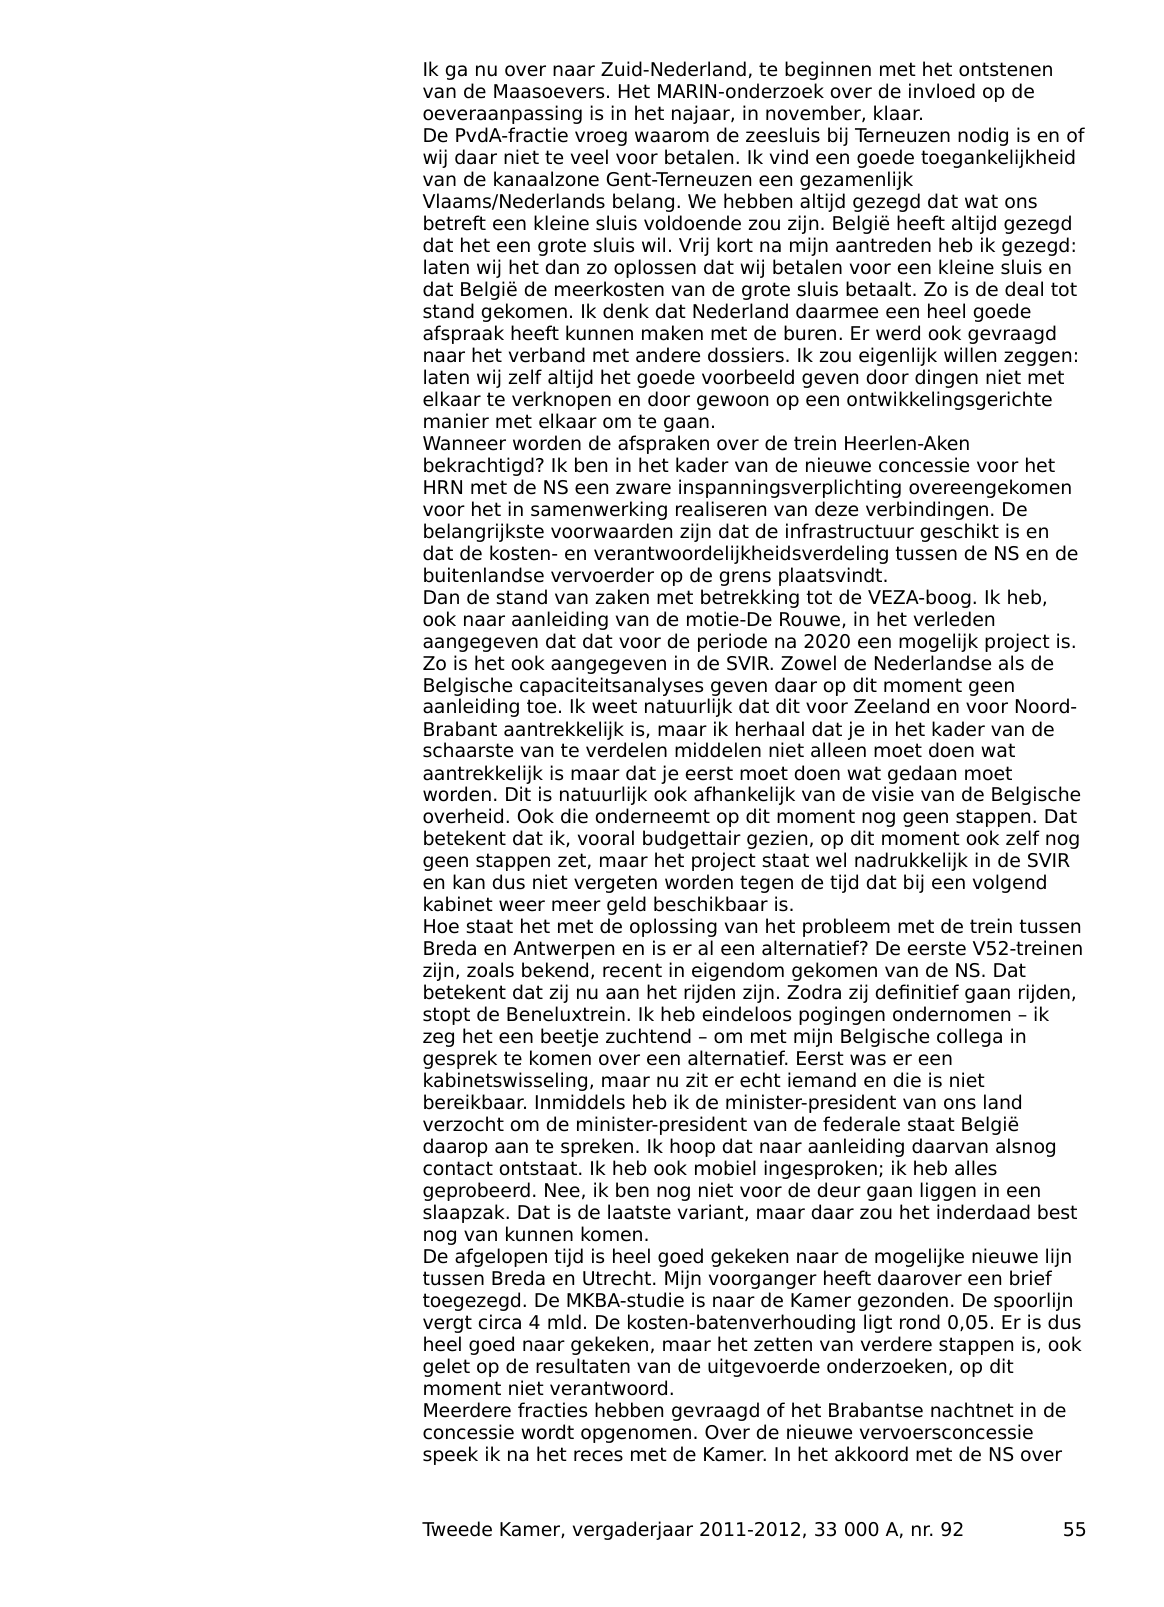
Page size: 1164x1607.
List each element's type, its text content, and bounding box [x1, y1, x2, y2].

text Dan de stand van zaken met betrekking tot de VEZA-boog. Ik heb, ook naar aanleiding van de motie-De Rouwe, in het verleden aangegeven dat dat voor de periode na 2020 een mogelijk project is. Zo is het ook aangegeven in de SVIR. Zowel de Nederlandse als de Belgische capaciteitsanalyses geven daar op dit moment geen aanleiding toe. Ik weet natuurlijk dat dit voor Zeeland en voor Noord-Brabant aantrekkelijk is, maar ik herhaal dat je in het kader van de schaarste van te verdelen middelen niet alleen moet doen wat aantrekkelijk is maar dat je eerst moet doen wat gedaan moet worden. Dit is natuurlijk ook afhankelijk van de visie van de Belgische overheid. Ook die onderneemt op dit moment nog geen stappen. Dat betekent dat ik, vooral budgettair gezien, op dit moment ook zelf nog geen stappen zet, maar het project staat wel nadrukkelijk in de SVIR en kan dus niet vergeten worden tegen de tijd dat bij een volgend kabinet weer meer geld beschikbaar is. [422, 587, 1087, 916]
text Meerdere fracties hebben gevraagd of het Brabantse nachtnet in de concessie wordt opgenomen. Over de nieuwe vervoersconcessie speek ik na het reces met de Kamer. In het akkoord met de NS over [422, 1400, 1087, 1466]
text De afgelopen tijd is heel goed gekeken naar de mogelijke nieuwe lijn tussen Breda en Utrecht. Mijn voorganger heeft daarover een brief toegezegd. De MKBA-studie is naar de Kamer gezonden. De spoorlijn vergt circa 4 mld. De kosten-batenverhouding ligt rond 0,05. Er is dus heel goed naar gekeken, maar het zetten van verdere stappen is, ook gelet op de resultaten van de uitgevoerde onderzoeken, op dit moment niet verantwoord. [422, 1246, 1087, 1400]
text De PvdA-fractie vroeg waarom de zeesluis bij Terneuzen nodig is en of wij daar niet te veel voor betalen. Ik vind een goede toegankelijkheid van de kanaalzone Gent-Terneuzen een gezamenlijk Vlaams/Nederlands belang. We hebben altijd gezegd dat wat ons betreft een kleine sluis voldoende zou zijn. België heeft altijd gezegd dat het een grote sluis wil. Vrij kort na mijn aantreden heb ik gezegd: laten wij het dan zo oplossen dat wij betalen voor een kleine sluis en dat België de meerkosten van de grote sluis betaalt. Zo is de deal tot stand gekomen. Ik denk dat Nederland daarmee een heel goede afspraak heeft kunnen maken met de buren. Er werd ook gevraagd naar het verband met andere dossiers. Ik zou eigenlijk willen zeggen: laten wij zelf altijd het goede voorbeeld geven door dingen niet met elkaar te verknopen en door gewoon op een ontwikkelingsgerichte manier met elkaar om te gaan. [422, 125, 1087, 433]
text Ik ga nu over naar Zuid-Nederland, te beginnen met het ontstenen van de Maasoevers. Het MARIN-onderzoek over de invloed op de oeveraanpassing is in het najaar, in november, klaar. [422, 59, 1087, 125]
text Wanneer worden de afspraken over de trein Heerlen-Aken bekrachtigd? Ik ben in het kader van de nieuwe concessie voor het HRN met de NS een zware inspanningsverplichting overeengekomen voor het in samenwerking realiseren van deze verbindingen. De belangrijkste voorwaarden zijn dat de infrastructuur geschikt is en dat de kosten- en verantwoordelijkheidsverdeling tussen de NS en de buitenlandse vervoerder op de grens plaatsvindt. [422, 433, 1087, 587]
text Hoe staat het met de oplossing van het probleem met de trein tussen Breda en Antwerpen en is er al een alternatief? De eerste V52-treinen zijn, zoals bekend, recent in eigendom gekomen van de NS. Dat betekent dat zij nu aan het rijden zijn. Zodra zij definitief gaan rijden, stopt de Beneluxtrein. Ik heb eindeloos pogingen ondernomen – ik zeg het een beetje zuchtend – om met mijn Belgische collega in gesprek te komen over een alternatief. Eerst was er een kabinetswisseling, maar nu zit er echt iemand en die is niet bereikbaar. Inmiddels heb ik de minister-president van ons land verzocht om de minister-president van de federale staat België daarop aan te spreken. Ik hoop dat naar aanleiding daarvan alsnog contact ontstaat. Ik heb ook mobiel ingesproken; ik heb alles geprobeerd. Nee, ik ben nog niet voor de deur gaan liggen in een slaapzak. Dat is de laatste variant, maar daar zou het inderdaad best nog van kunnen komen. [422, 916, 1087, 1246]
